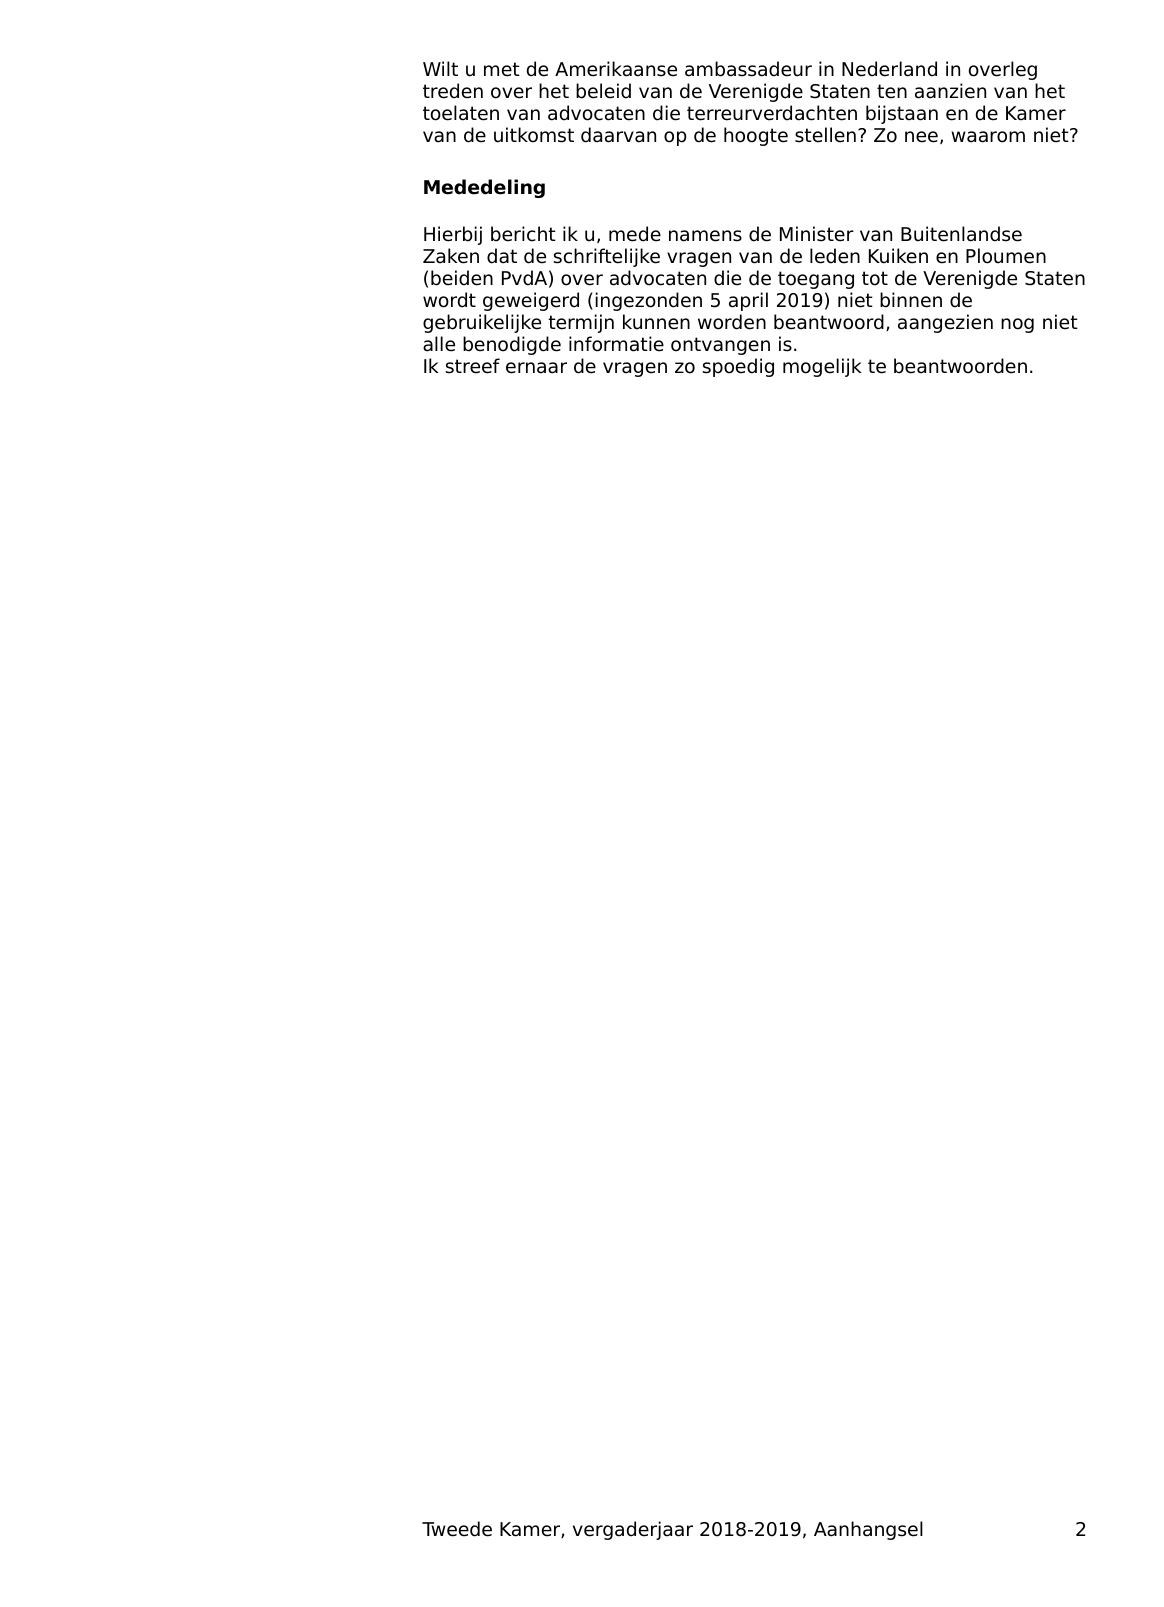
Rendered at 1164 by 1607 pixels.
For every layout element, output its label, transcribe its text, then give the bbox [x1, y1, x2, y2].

subtitle Mededeling [422, 177, 1087, 199]
text Wilt u met de Amerikaanse ambassadeur in Nederland in overleg treden over het beleid van de Verenigde Staten ten aanzien van het toelaten van advocaten die terreurverdachten bijstaan en de Kamer van de uitkomst daarvan op de hoogte stellen? Zo nee, waarom niet? [422, 59, 1087, 147]
text Hierbij bericht ik u, mede namens de Minister van Buitenlandse Zaken dat de schriftelijke vragen van de leden Kuiken en Ploumen (beiden PvdA) over advocaten die de toegang tot de Verenigde Staten wordt geweigerd (ingezonden 5 april 2019) niet binnen de gebruikelijke termijn kunnen worden beantwoord, aangezien nog niet alle benodigde informatie ontvangen is. [422, 224, 1087, 356]
text Ik streef ernaar de vragen zo spoedig mogelijk te beantwoorden. [422, 356, 1087, 378]
